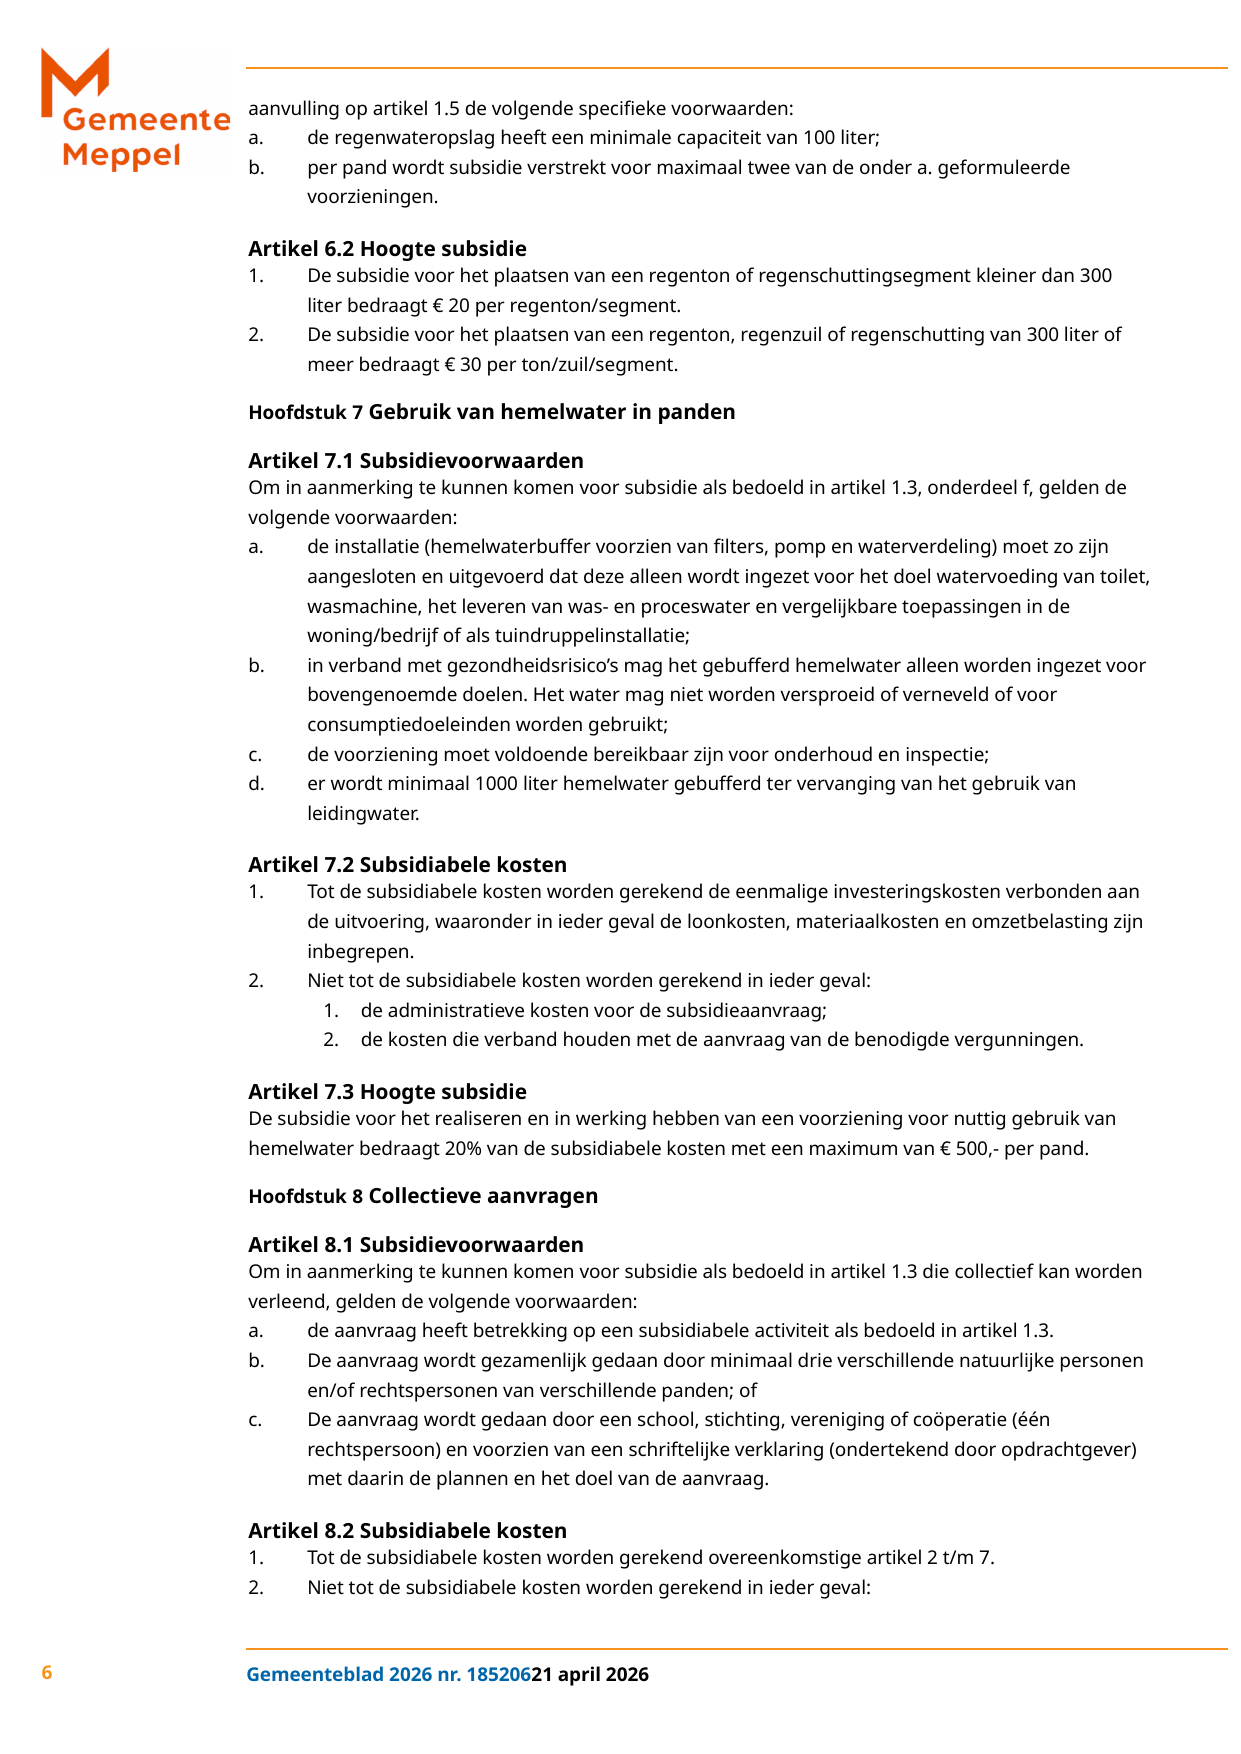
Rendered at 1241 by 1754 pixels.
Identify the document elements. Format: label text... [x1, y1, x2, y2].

list er wordt minimaal 1000 liter hemelwater gebufferd ter vervanging van het gebruik van leidingwater. [248, 770, 1152, 826]
text Artikel 7.3 Hoogte subsidie [248, 1077, 1152, 1106]
picture [41, 47, 231, 172]
text Artikel 8.2 Subsidiabele kosten [248, 1516, 1152, 1544]
text Artikel 6.2 Hoogte subsidie [248, 234, 1152, 262]
list de aanvraag heeft betrekking op een subsidiabele activiteit als bedoeld in artikel 1.3. [248, 1318, 1152, 1343]
list de voorziening moet voldoende bereikbaar zijn voor onderhoud en inspectie; [248, 741, 1152, 766]
list de administratieve kosten voor de subsidieaanvraag; [323, 997, 1152, 1023]
text Artikel 7.2 Subsidiabele kosten [248, 850, 1152, 879]
text Om in aanmerking te kunnen komen voor subsidie als bedoeld in artikel 1.3, onderdeel f, gelden de volgende voorwaarden: [248, 474, 1152, 530]
list De subsidie voor het plaatsen van een regenton of regenschuttingsegment kleiner dan 300 liter bedraagt € 20 per regenton/segment. [248, 262, 1152, 318]
list Tot de subsidiabele kosten worden gerekend de eenmalige investeringskosten verbonden aan de uitvoering, waaronder in ieder geval de loonkosten, materiaalkosten en omzetbelasting zijn inbegrepen. [248, 879, 1152, 964]
text Artikel 8.1 Subsidievoorwaarden [248, 1230, 1152, 1258]
list De aanvraag wordt gedaan door een school, stichting, vereniging of coöperatie (één rechtspersoon) en voorzien van een schriftelijke verklaring (ondertekend door opdrachtgever) met daarin de plannen en het doel van de aanvraag. [248, 1406, 1152, 1491]
list in verband met gezondheidsrisico’s mag het gebufferd hemelwater alleen worden ingezet voor bovengenoemde doelen. Het water mag niet worden versproeid of verneveld of voor consumptiedoeleinden worden gebruikt; [248, 652, 1152, 737]
text De subsidie voor het realiseren en in werking hebben van een voorziening voor nuttig gebruik van hemelwater bedraagt 20% van de subsidiabele kosten met een maximum van € 500,- per pand. [248, 1106, 1152, 1161]
text aanvulling op artikel 1.5 de volgende specifieke voorwaarden: [248, 95, 1152, 121]
list de kosten die verband houden met de aanvraag van de benodigde vergunningen. [323, 1027, 1152, 1052]
list de regenwateropslag heeft een minimale capaciteit van 100 liter; [248, 124, 1152, 150]
text Hoofdstuk 7 Gebruik van hemelwater in panden [248, 397, 1152, 425]
list De aanvraag wordt gezamenlijk gedaan door minimaal drie verschillende natuurlijke personen en/of rechtspersonen van verschillende panden; of [248, 1347, 1152, 1402]
list Niet tot de subsidiabele kosten worden gerekend in ieder geval: [248, 967, 1152, 993]
text Om in aanmerking te kunnen komen voor subsidie als bedoeld in artikel 1.3 die collectief kan worden verleend, gelden de volgende voorwaarden: [248, 1258, 1152, 1314]
list per pand wordt subsidie verstrekt voor maximaal twee van de onder a. geformuleerde voorzieningen. [248, 154, 1152, 209]
list Niet tot de subsidiabele kosten worden gerekend in ieder geval: [248, 1574, 1152, 1600]
text Hoofdstuk 8 Collectieve aanvragen [248, 1181, 1152, 1209]
list Tot de subsidiabele kosten worden gerekend overeenkomstige artikel 2 t/m 7. [248, 1544, 1152, 1570]
text Artikel 7.1 Subsidievoorwaarden [248, 446, 1152, 474]
list De subsidie voor het plaatsen van een regenton, regenzuil of regenschutting van 300 liter of meer bedraagt € 30 per ton/zuil/segment. [248, 322, 1152, 377]
list de installatie (hemelwaterbuffer voorzien van filters, pomp en waterverdeling) moet zo zijn aangesloten en uitgevoerd dat deze alleen wordt ingezet voor het doel watervoeding van toilet, wasmachine, het leveren van was- en proceswater en vergelijkbare toepassingen in de woning/bedrijf of als tuindruppelinstallatie; [248, 534, 1152, 648]
